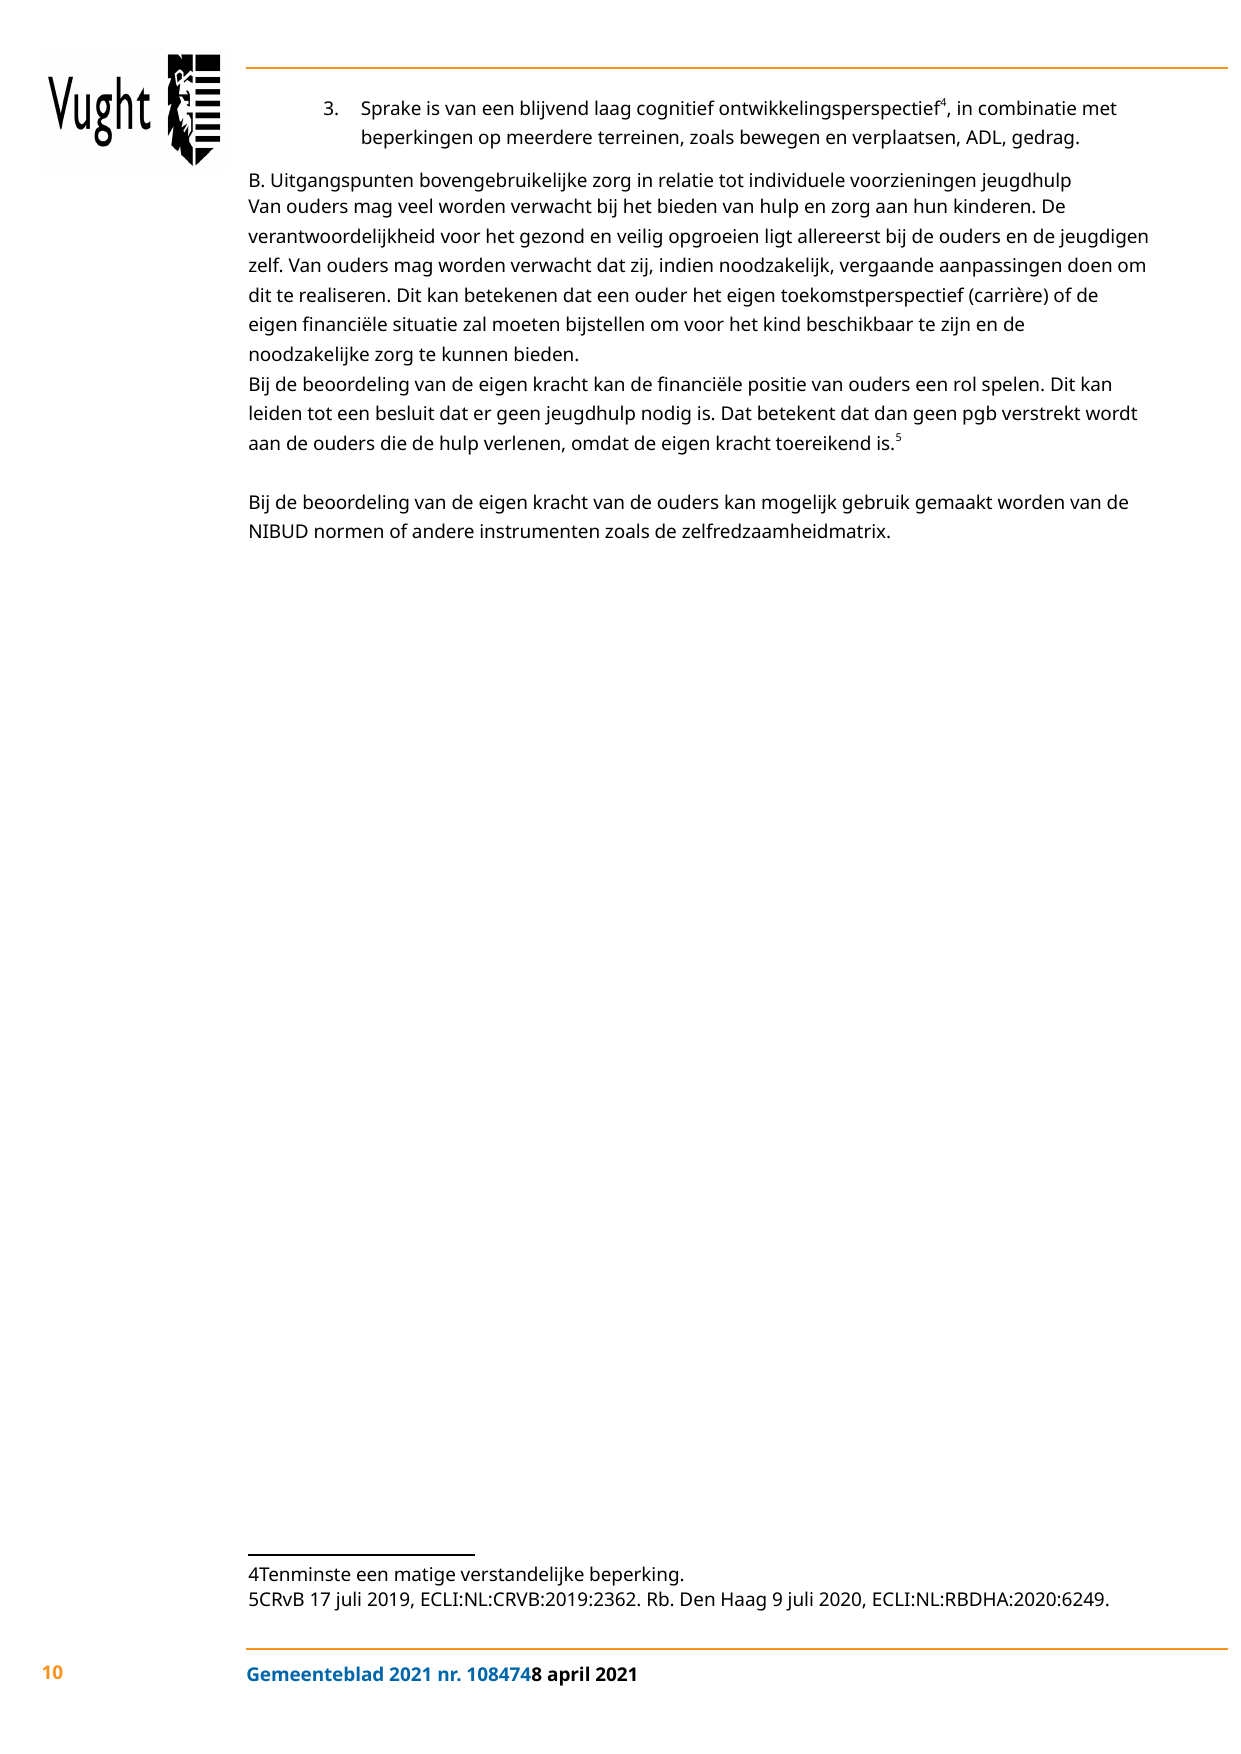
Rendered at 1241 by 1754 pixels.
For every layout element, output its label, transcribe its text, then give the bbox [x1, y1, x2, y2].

text CRvB 17 juli 2019, ECLI:NL:CRVB:2019:2362. Rb. Den Haag 9 juli 2020, ECLI:NL:RBDHA:2020:6249. [248, 1586, 1152, 1612]
list Tenminste een matige verstandelijke beperking. [248, 1561, 1152, 1586]
picture [41, 47, 231, 172]
text Bij de beoordeling van de eigen kracht kan de financiële positie van ouders een rol spelen. Dit kan leiden tot een besluit dat er geen jeugdhulp nodig is. Dat betekent dat dan geen pgb verstrekt wordt aan de ouders die de hulp verlenen, omdat de eigen kracht toereikend is. [248, 371, 1152, 456]
list Sprake is van een blijvend laag cognitief ontwikkelingsperspectief, in combinatie met beperkingen op meerdere terreinen, zoals bewegen en verplaatsen, ADL, gedrag. [323, 95, 1152, 150]
text B. Uitgangspunten bovengebruikelijke zorg in relatie tot individuele voorzieningen jeugdhulp [248, 167, 1152, 193]
text Van ouders mag veel worden verwacht bij het bieden van hulp en zorg aan hun kinderen. De verantwoordelijkheid voor het gezond en veilig opgroeien ligt allereerst bij de ouders en de jeugdigen zelf. Van ouders mag worden verwacht dat zij, indien noodzakelijk, vergaande aanpassingen doen om dit te realiseren. Dit kan betekenen dat een ouder het eigen toekomstperspectief (carrière) of de eigen financiële situatie zal moeten bijstellen om voor het kind beschikbaar te zijn en de noodzakelijke zorg te kunnen bieden. [248, 193, 1152, 367]
text Bij de beoordeling van de eigen kracht van de ouders kan mogelijk gebruik gemaakt worden van de NIBUD normen of andere instrumenten zoals de zelfredzaamheidmatrix. [248, 489, 1152, 544]
